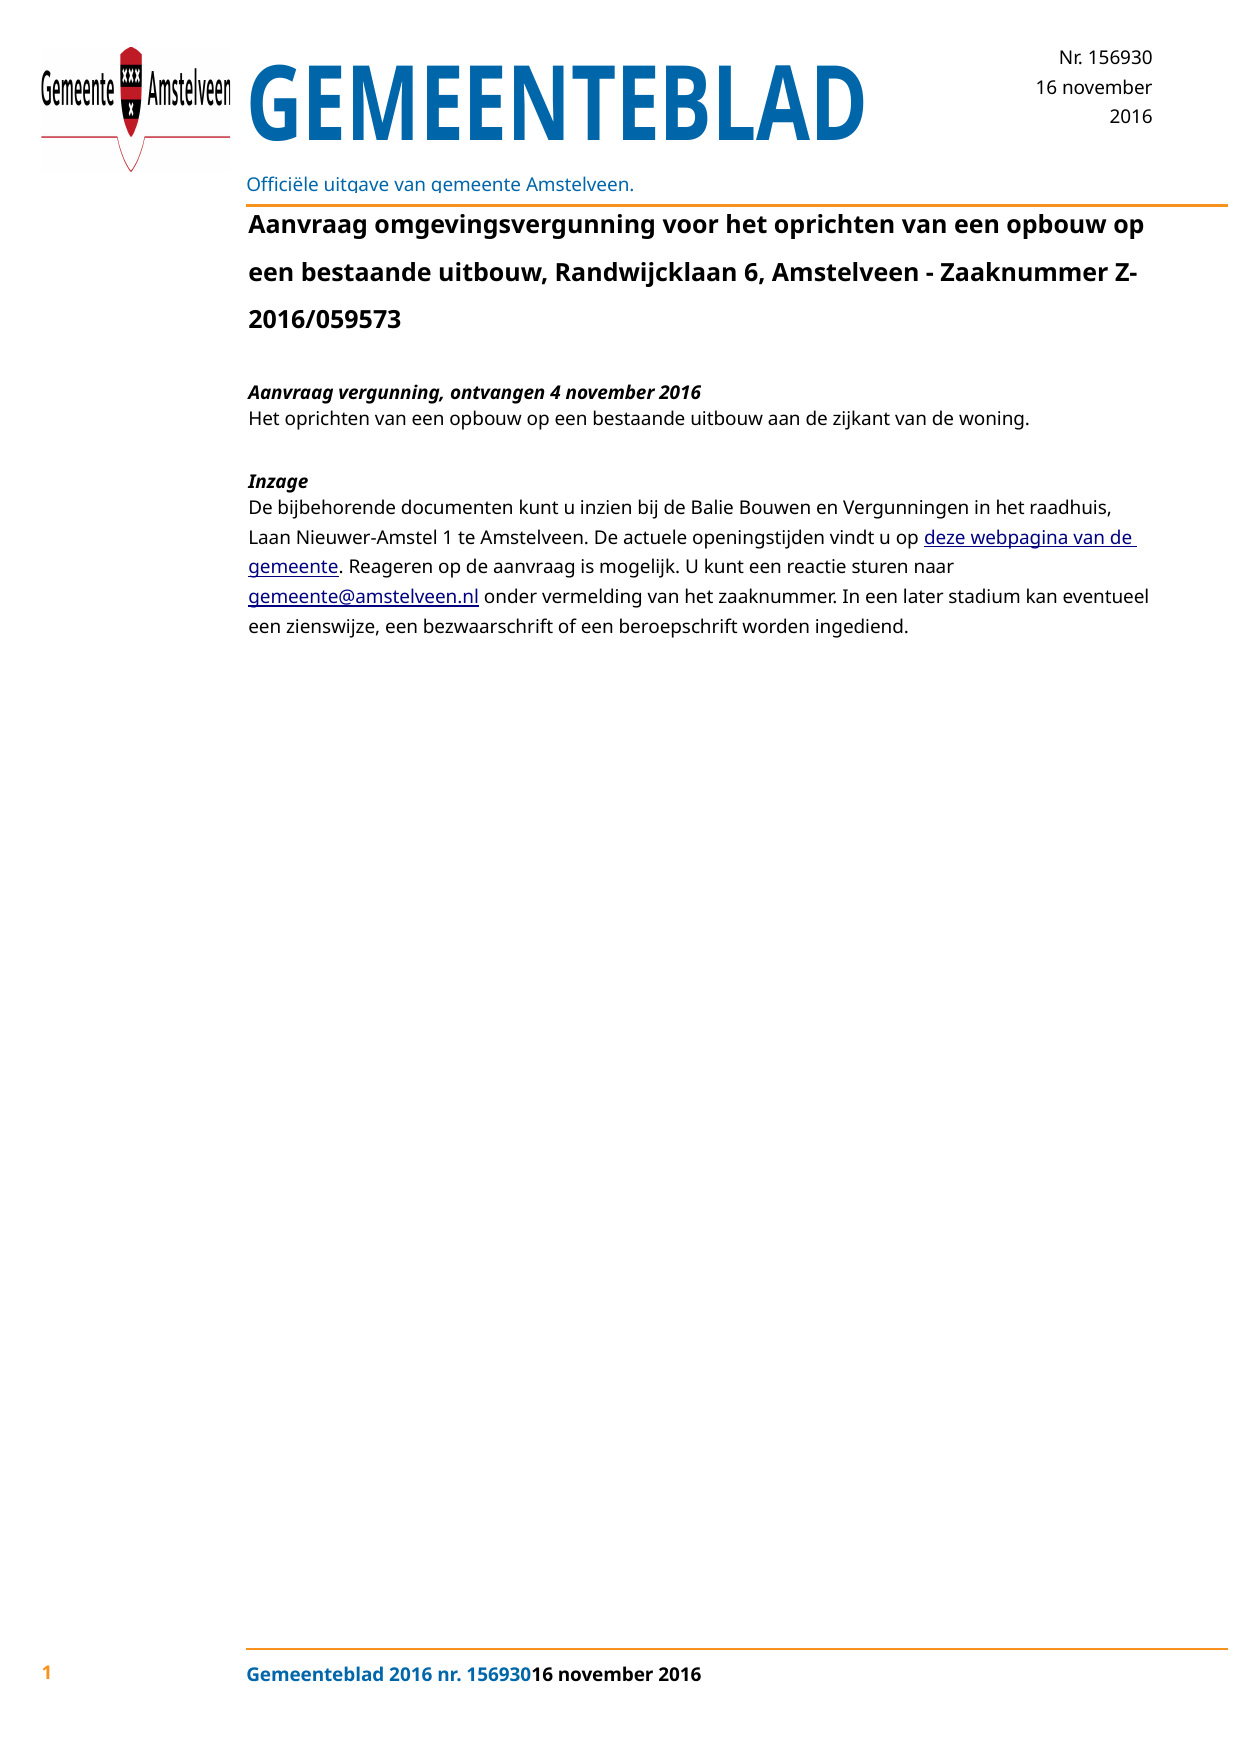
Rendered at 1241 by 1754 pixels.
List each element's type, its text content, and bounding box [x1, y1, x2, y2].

text Inzage [248, 469, 1152, 494]
text De bijbehorende documenten kunt u inzien bij de Balie Bouwen en Vergunningen in het raadhuis, Laan Nieuwer-Amstel 1 te Amstelveen. De actuele openingstijden vindt u op deze webpagina van de gemeente. Reageren op de aanvraag is mogelijk. U kunt een reactie sturen naar gemeente@amstelveen.nl onder vermelding van het zaaknummer. In een later stadium kan eventueel een zienswijze, een bezwaarschrift of een beroepschrift worden ingediend. [248, 494, 1152, 638]
text Aanvraag omgevingsvergunning voor het oprichten van een opbouw op een bestaande uitbouw, Randwijcklaan 6, Amstelveen - Zaaknummer Z-2016/059573 [248, 207, 1152, 336]
text Aanvraag vergunning, ontvangen 4 november 2016 [248, 379, 1152, 405]
text Het oprichten van een opbouw op een bestaande uitbouw aan de zijkant van de woning. [248, 405, 1152, 431]
picture [41, 47, 231, 172]
